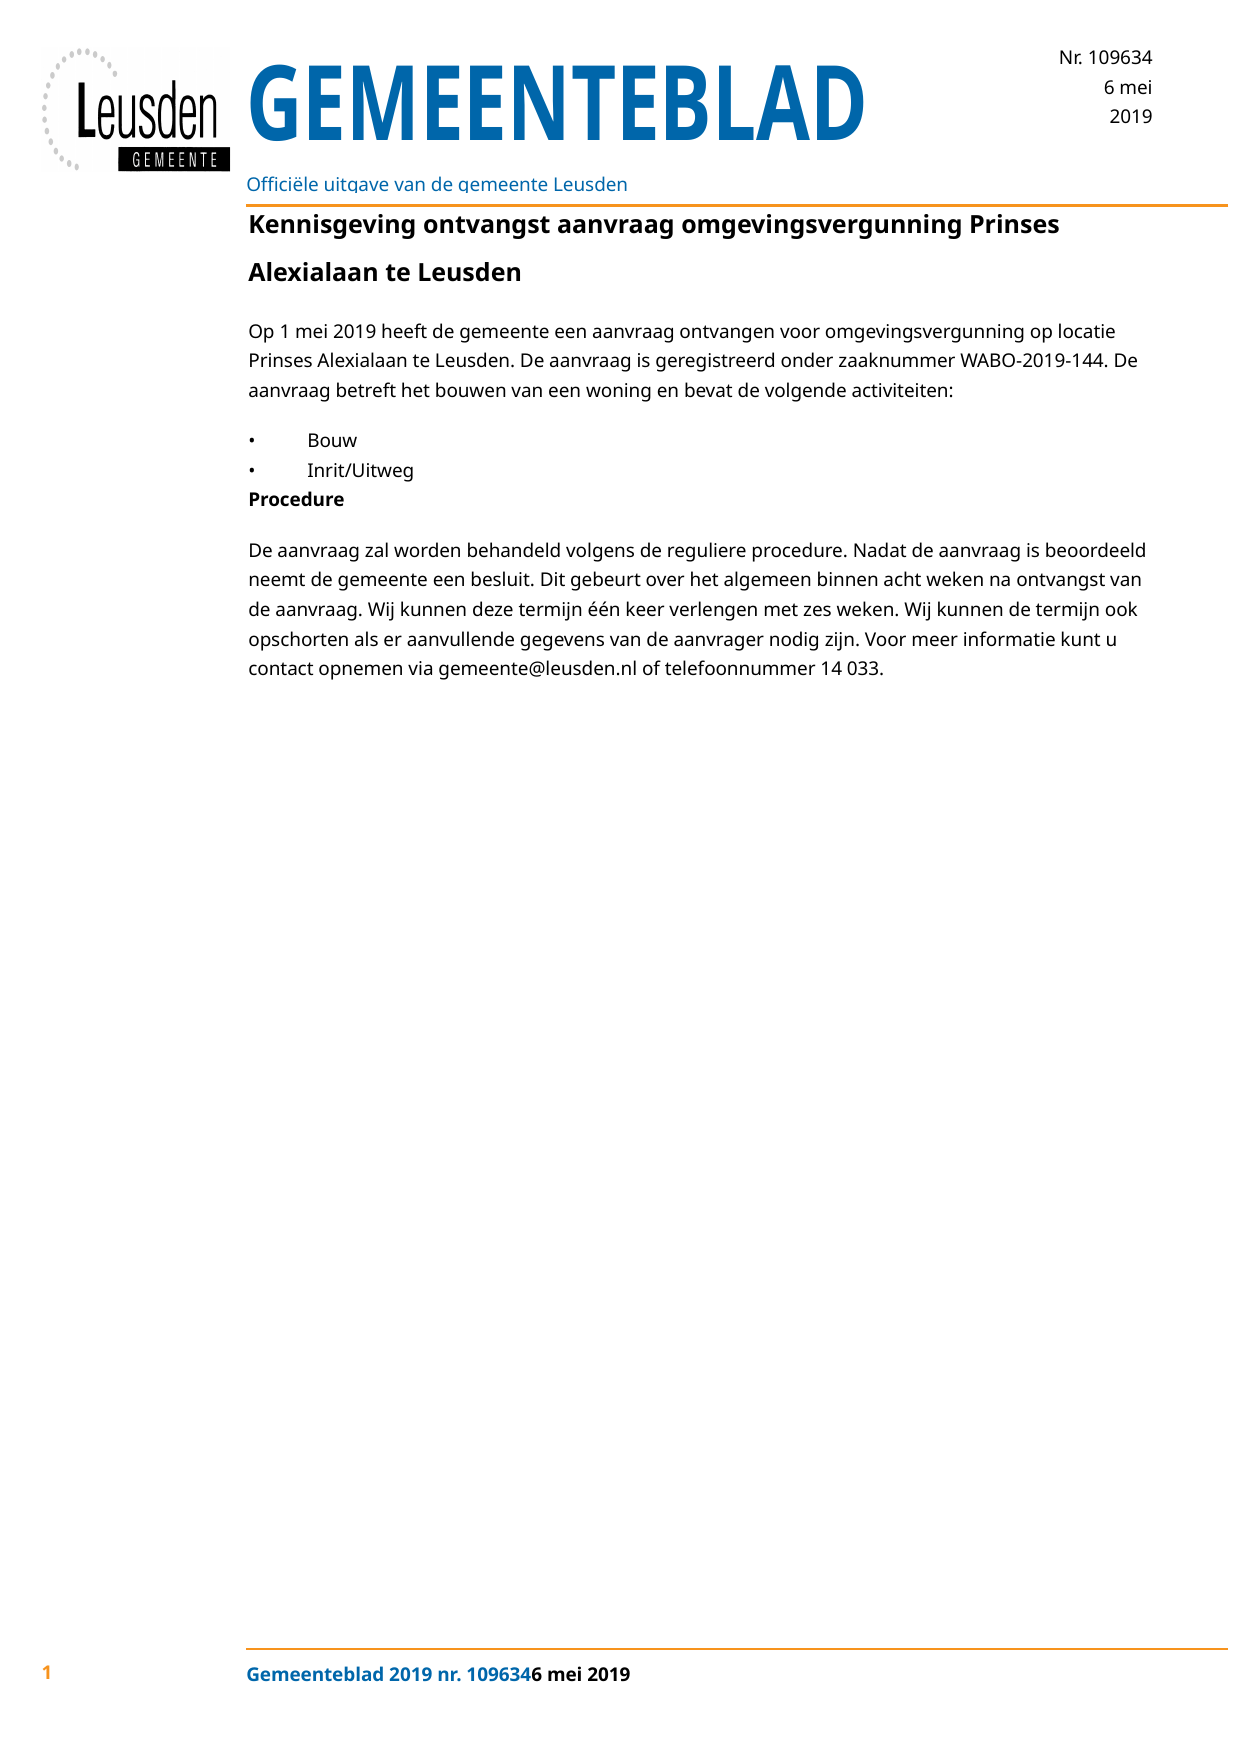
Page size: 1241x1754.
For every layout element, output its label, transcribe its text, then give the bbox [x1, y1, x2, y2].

picture [41, 47, 231, 172]
text Op 1 mei 2019 heeft de gemeente een aanvraag ontvangen voor omgevingsvergunning op locatie Prinses Alexialaan te Leusden. De aanvraag is geregistreerd onder zaaknummer WABO-2019-144. De aanvraag betreft het bouwen van een woning en bevat de volgende activiteiten: [248, 318, 1152, 403]
text Kennisgeving ontvangst aanvraag omgevingsvergunning Prinses Alexialaan te Leusden [248, 207, 1152, 288]
list Bouw [248, 427, 1152, 453]
list Inrit/Uitweg [248, 457, 1152, 483]
text Procedure [248, 487, 1152, 512]
text De aanvraag zal worden behandeld volgens de reguliere procedure. Nadat de aanvraag is beoordeeld neemt de gemeente een besluit. Dit gebeurt over het algemeen binnen acht weken na ontvangst van de aanvraag. Wij kunnen deze termijn één keer verlengen met zes weken. Wij kunnen de termijn ook opschorten als er aanvullende gegevens van de aanvrager nodig zijn. Voor meer informatie kunt u contact opnemen via gemeente@leusden.nl of telefoonnummer 14 033. [248, 537, 1152, 681]
